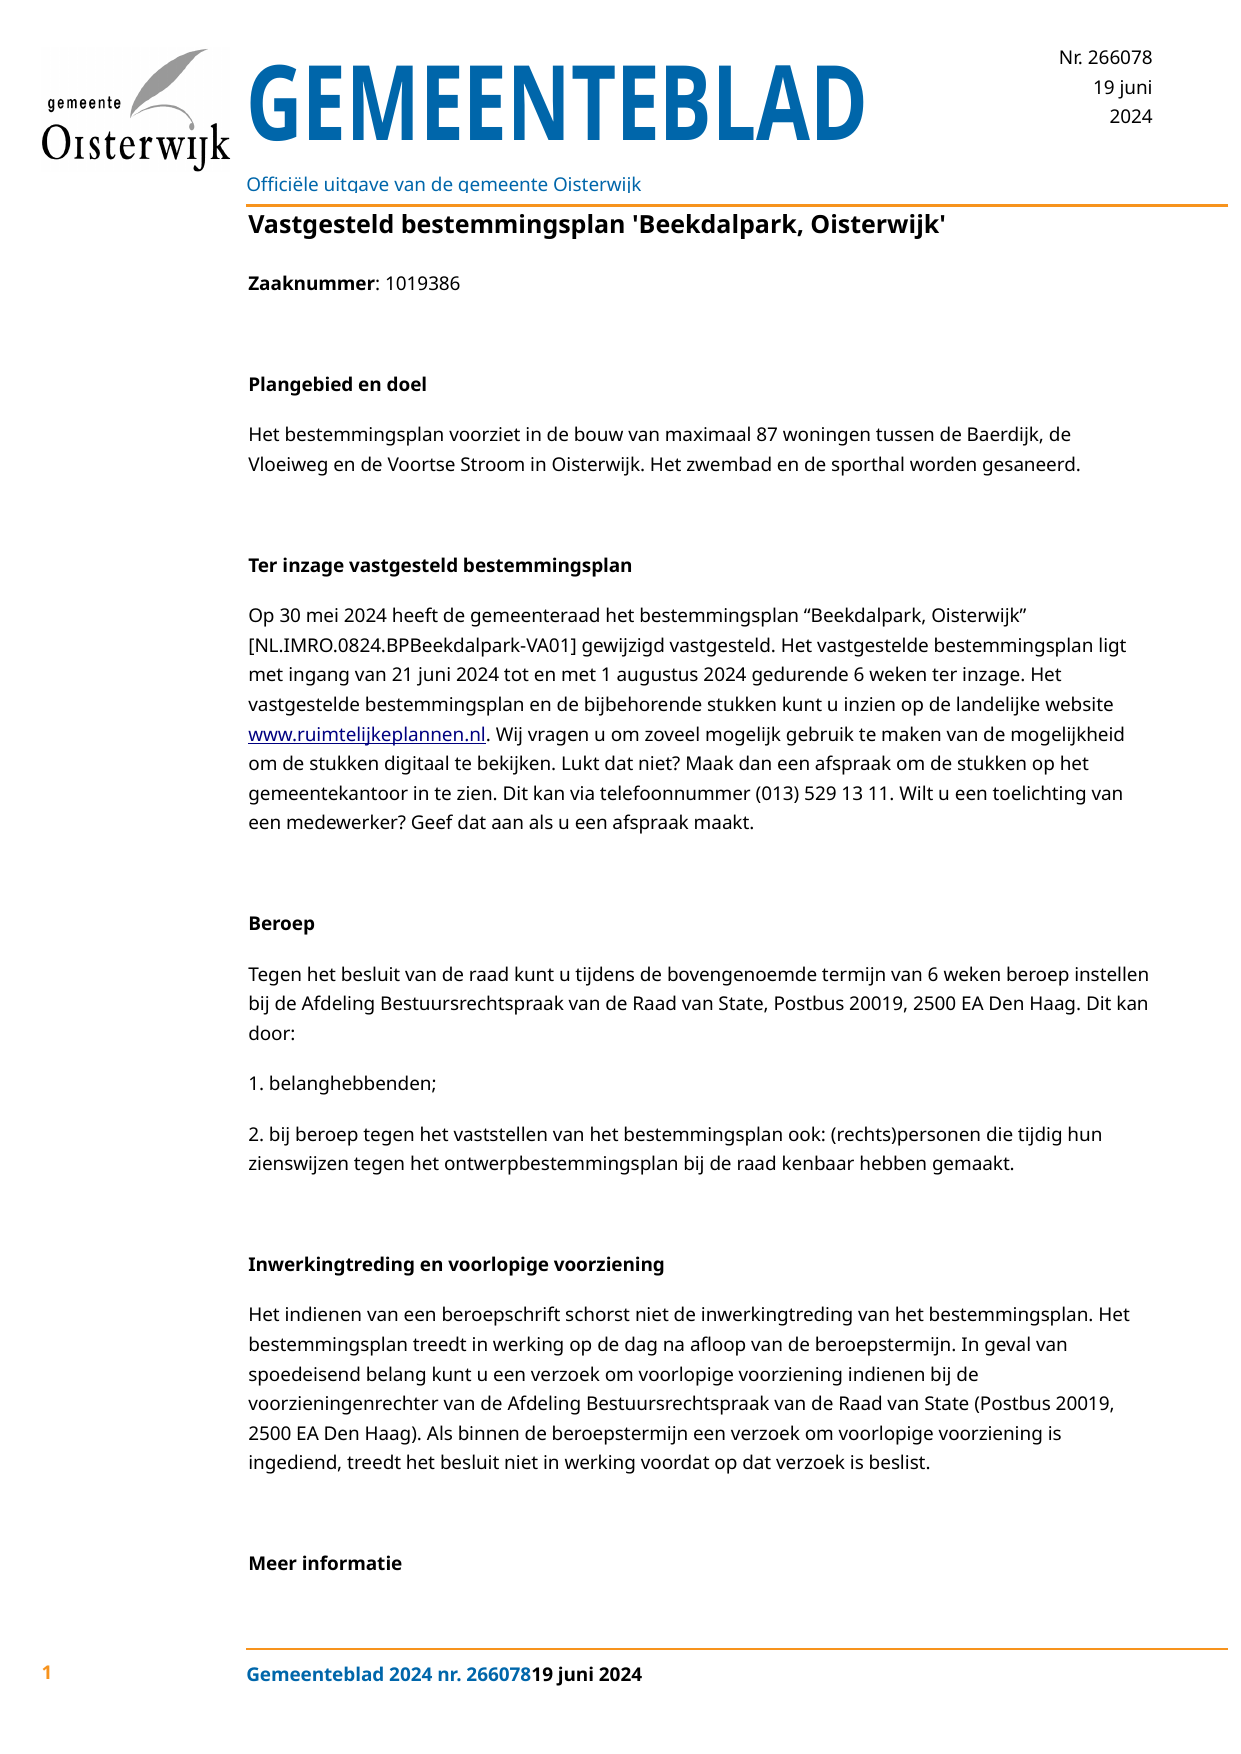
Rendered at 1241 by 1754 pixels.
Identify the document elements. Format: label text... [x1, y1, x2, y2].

text Op 30 mei 2024 heeft de gemeenteraad het bestemmingsplan “Beekdalpark, Oisterwijk” [NL.IMRO.0824.BPBeekdalpark-VA01] gewijzigd vastgesteld. Het vastgestelde bestemmingsplan ligt met ingang van 21 juni 2024 tot en met 1 augustus 2024 gedurende 6 weken ter inzage. Het vastgestelde bestemmingsplan en de bijbehorende stukken kunt u inzien op de landelijke website www.ruimtelijkeplannen.nl. Wij vragen u om zoveel mogelijk gebruik te maken van de mogelijkheid om de stukken digitaal te bekijken. Lukt dat niet? Maak dan een afspraak om de stukken op het gemeentekantoor in te zien. Dit kan via telefoonnummer (013) 529 13 11. Wilt u een toelichting van een medewerker? Geef dat aan als u een afspraak maakt. [248, 602, 1152, 835]
text Ter inzage vastgesteld bestemmingsplan [248, 552, 1152, 578]
text Beroep [248, 910, 1152, 936]
text Het indienen van een beroepschrift schorst niet de inwerkingtreding van het bestemmingsplan. Het bestemmingsplan treedt in werking op de dag na afloop van de beroepstermijn. In geval van spoedeisend belang kunt u een verzoek om voorlopige voorziening indienen bij de voorzieningenrechter van de Afdeling Bestuursrechtspraak van de Raad van State (Postbus 20019, 2500 EA Den Haag). Als binnen de beroepstermijn een verzoek om voorlopige voorziening is ingediend, treedt het besluit niet in werking voordat op dat verzoek is beslist. [248, 1302, 1152, 1475]
text Tegen het besluit van de raad kunt u tijdens de bovengenoemde termijn van 6 weken beroep instellen bij de Afdeling Bestuursrechtspraak van de Raad van State, Postbus 20019, 2500 EA Den Haag. Dit kan door: [248, 961, 1152, 1046]
text 2. bij beroep tegen het vaststellen van het bestemmingsplan ook: (rechts)personen die tijdig hun zienswijzen tegen het ontwerpbestemmingsplan bij de raad kenbaar hebben gemaakt. [248, 1121, 1152, 1176]
text Het bestemmingsplan voorziet in de bouw van maximaal 87 woningen tussen de Baerdijk, de Vloeiweg en de Voortse Stroom in Oisterwijk. Het zwembad en de sporthal worden gesaneerd. [248, 422, 1152, 477]
picture [41, 47, 231, 172]
text Vastgesteld bestemmingsplan 'Beekdalpark, Oisterwijk' [248, 207, 1152, 241]
text Inwerkingtreding en voorlopige voorziening [248, 1251, 1152, 1277]
text Meer informatie [248, 1550, 1152, 1576]
text 1. belanghebbenden; [248, 1070, 1152, 1096]
text Plangebied en doel [248, 371, 1152, 397]
text Zaaknummer: 1019386 [248, 270, 1152, 296]
